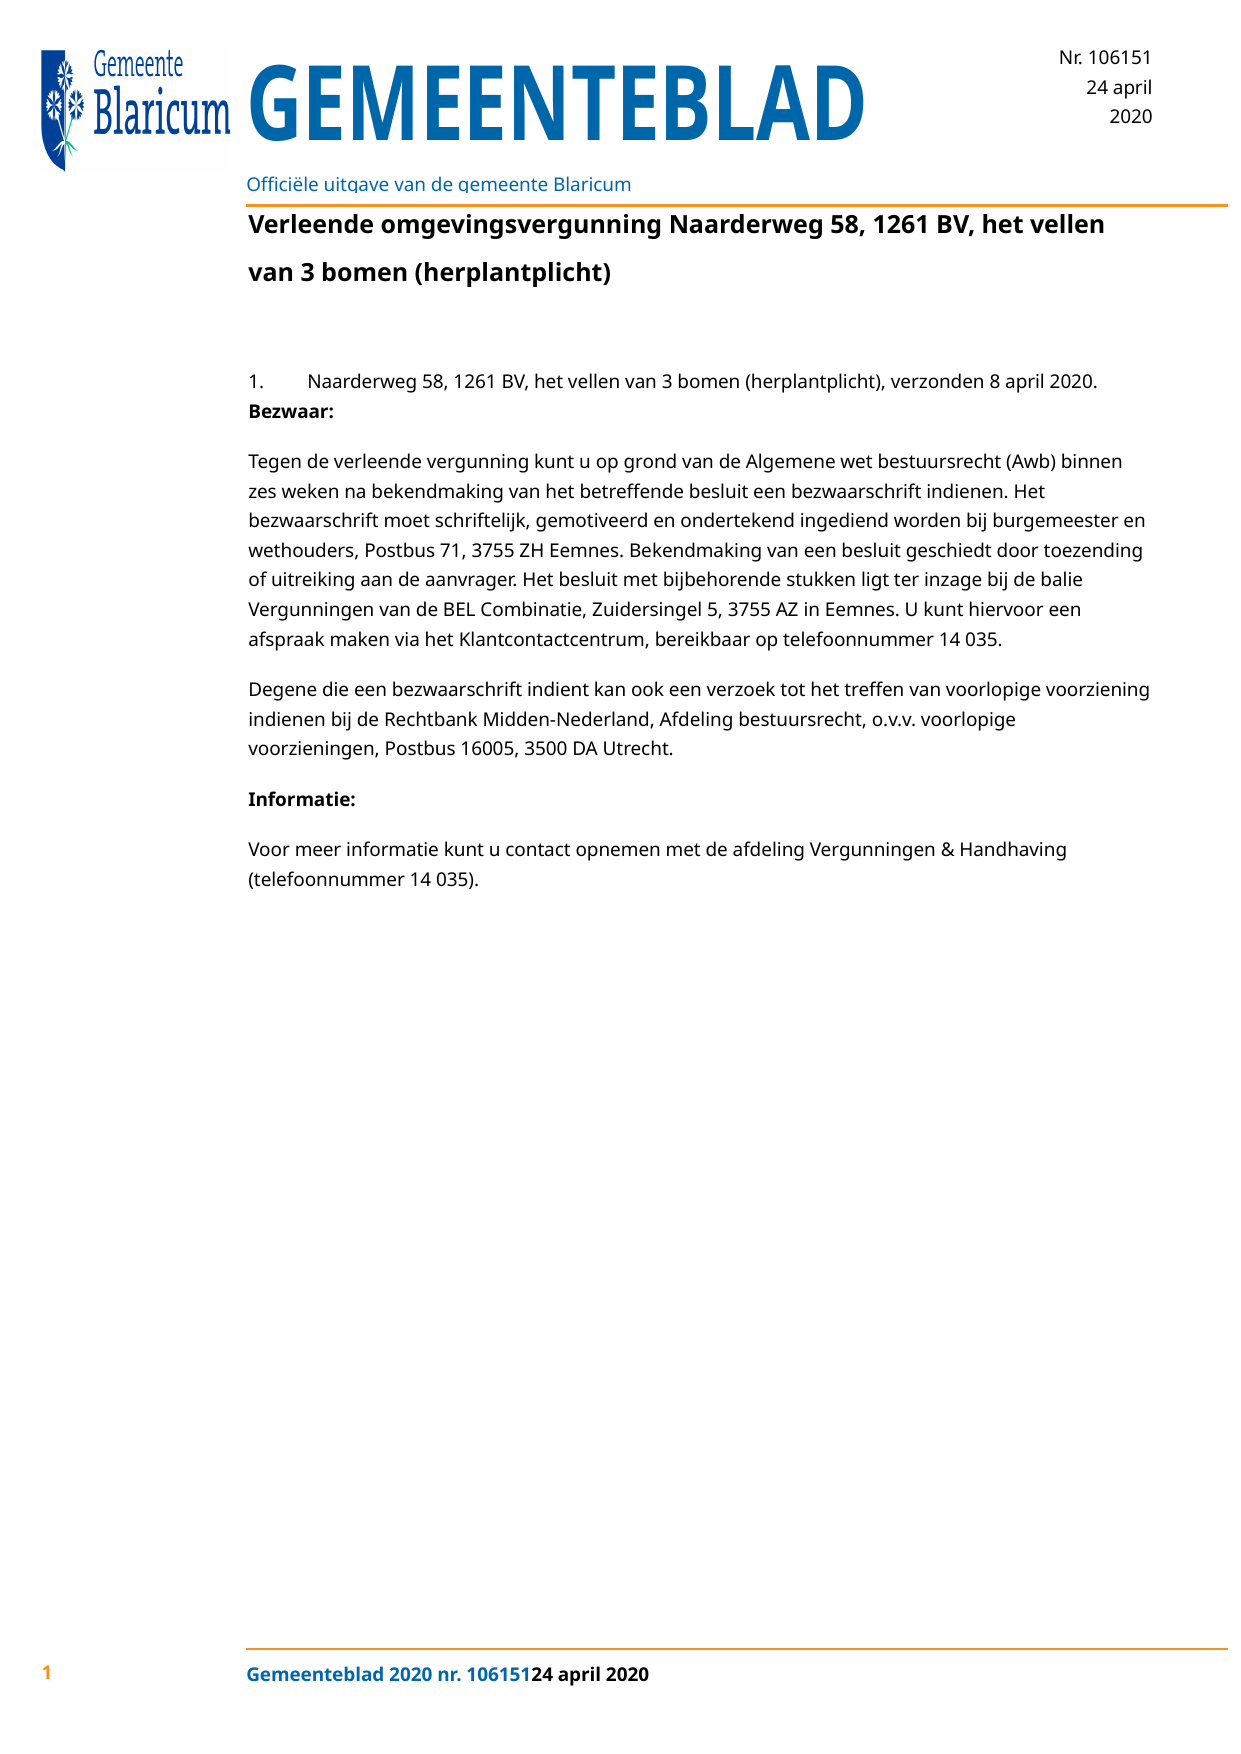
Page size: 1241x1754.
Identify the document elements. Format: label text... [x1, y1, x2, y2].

text Informatie: [248, 786, 1152, 812]
text Bezwaar: [248, 398, 1152, 424]
text Voor meer informatie kunt u contact opnemen met de afdeling Vergunningen & Handhaving (telefoonnummer 14 035). [248, 836, 1152, 892]
text Verleende omgevingsvergunning Naarderweg 58, 1261 BV, het vellen van 3 bomen (herplantplicht) [248, 207, 1152, 288]
picture [41, 47, 231, 172]
list Naarderweg 58, 1261 BV, het vellen van 3 bomen (herplantplicht), verzonden 8 april 2020. [248, 368, 1152, 394]
text Degene die een bezwaarschrift indient kan ook een verzoek tot het treffen van voorlopige voorziening indienen bij de Rechtbank Midden-Nederland, Afdeling bestuursrecht, o.v.v. voorlopige voorzieningen, Postbus 16005, 3500 DA Utrecht. [248, 676, 1152, 761]
text Tegen de verleende vergunning kunt u op grond van de Algemene wet bestuursrecht (Awb) binnen zes weken na bekendmaking van het betreffende besluit een bezwaarschrift indienen. Het bezwaarschrift moet schriftelijk, gemotiveerd en ondertekend ingediend worden bij burgemeester en wethouders, Postbus 71, 3755 ZH Eemnes. Bekendmaking van een besluit geschiedt door toezending of uitreiking aan de aanvrager. Het besluit met bijbehorende stukken ligt ter inzage bij de balie Vergunningen van de BEL Combinatie, Zuidersingel 5, 3755 AZ in Eemnes. U kunt hiervoor een afspraak maken via het Klantcontactcentrum, bereikbaar op telefoonnummer 14 035. [248, 448, 1152, 652]
